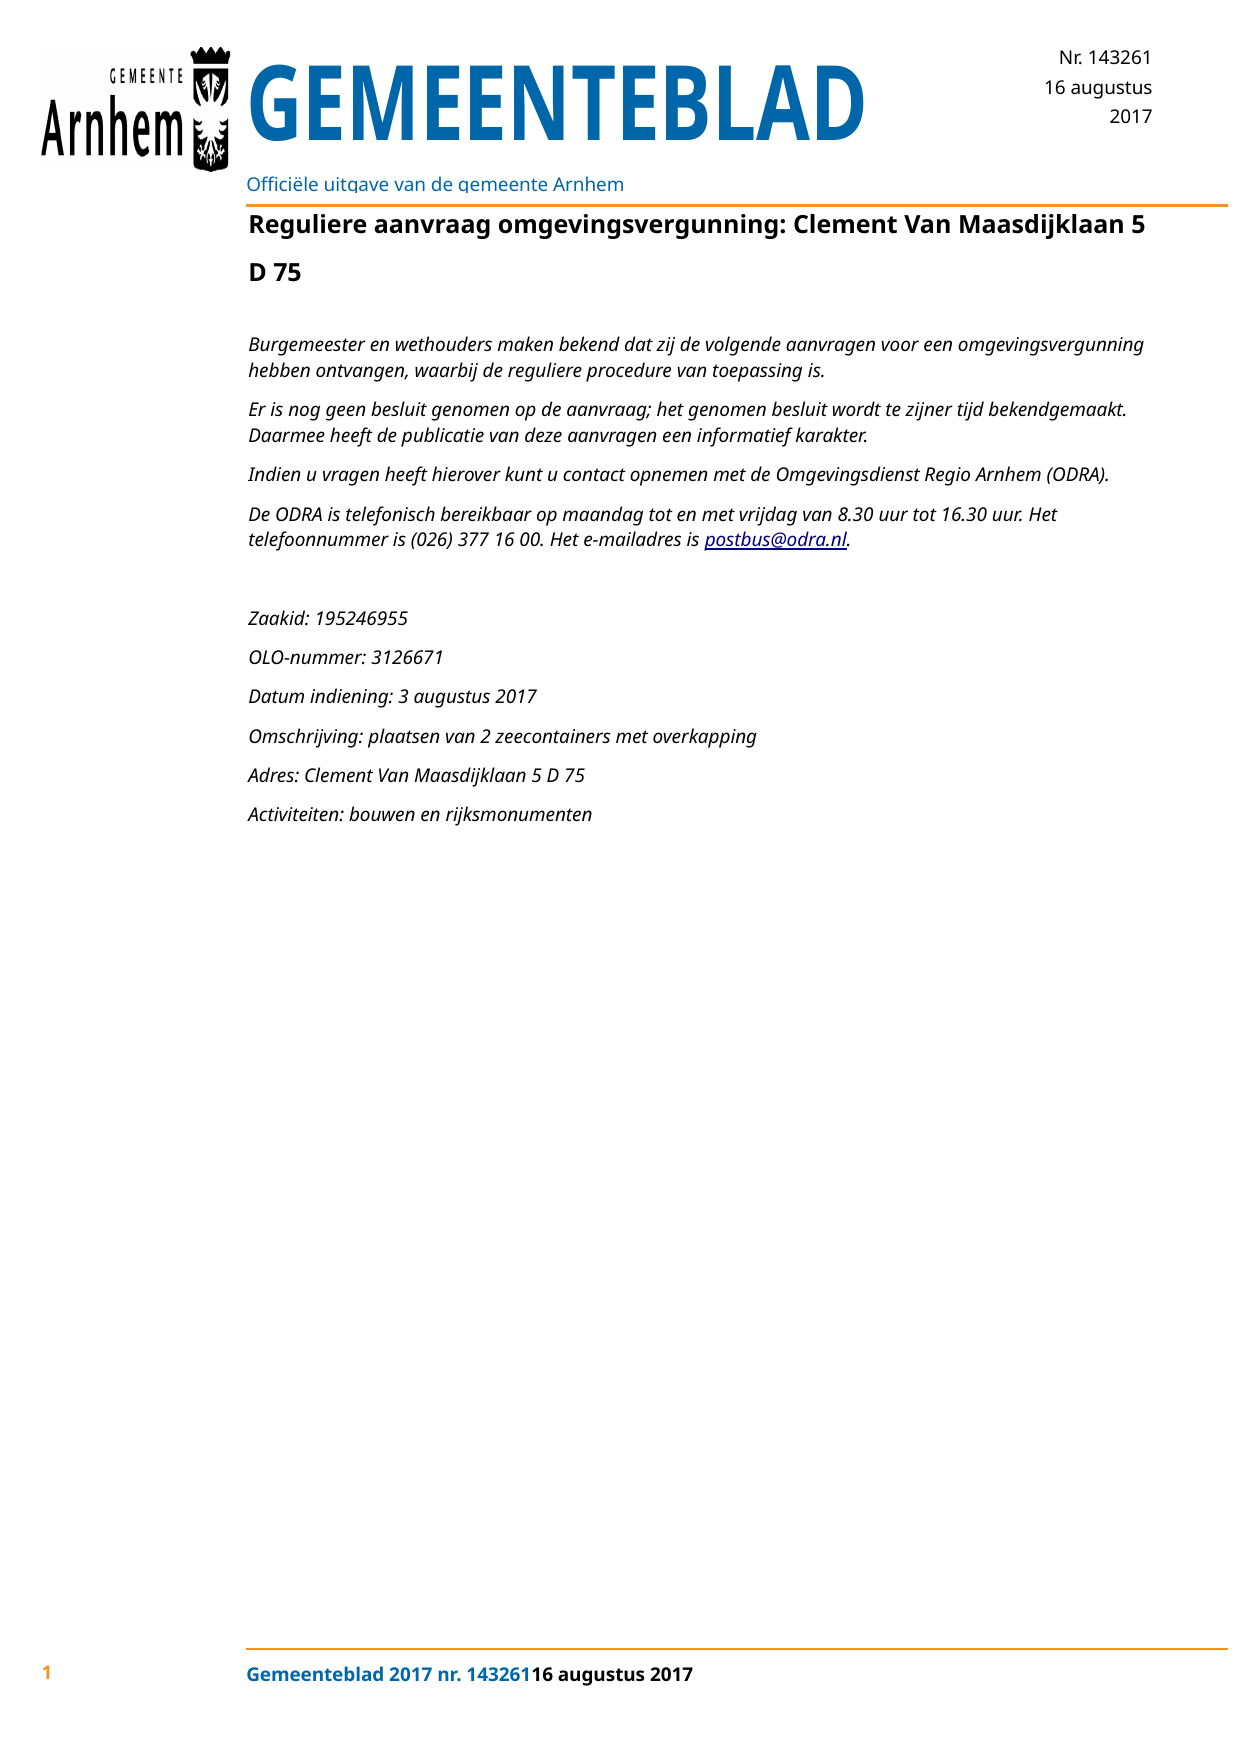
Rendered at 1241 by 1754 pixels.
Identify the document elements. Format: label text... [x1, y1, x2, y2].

text Omschrijving: plaatsen van 2 zeecontainers met overkapping [248, 723, 1152, 748]
text Datum indiening: 3 augustus 2017 [248, 683, 1152, 709]
picture [41, 47, 231, 172]
text Zaakid: 195246955 [248, 605, 1152, 631]
text Er is nog geen besluit genomen op de aanvraag; het genomen besluit wordt te zijner tijd bekendgemaakt. Daarmee heeft de publicatie van deze aanvragen een informatief karakter. [248, 396, 1152, 448]
text Burgemeester en wethouders maken bekend dat zij de volgende aanvragen voor een omgevingsvergunning hebben ontvangen, waarbij de reguliere procedure van toepassing is. [248, 331, 1152, 383]
text Indien u vragen heeft hierover kunt u contact opnemen met de Omgevingsdienst Regio Arnhem (ODRA). [248, 461, 1152, 487]
text OLO-nummer: 3126671 [248, 644, 1152, 670]
text Adres: Clement Van Maasdijklaan 5 D 75 [248, 762, 1152, 788]
text Activiteiten: bouwen en rijksmonumenten [248, 801, 1152, 827]
text De ODRA is telefonisch bereikbaar op maandag tot en met vrijdag van 8.30 uur tot 16.30 uur. Het telefoonnummer is (026) 377 16 00. Het e-mailadres is postbus@odra.nl. [248, 501, 1152, 552]
text Reguliere aanvraag omgevingsvergunning: Clement Van Maasdijklaan 5 D 75 [248, 207, 1152, 288]
